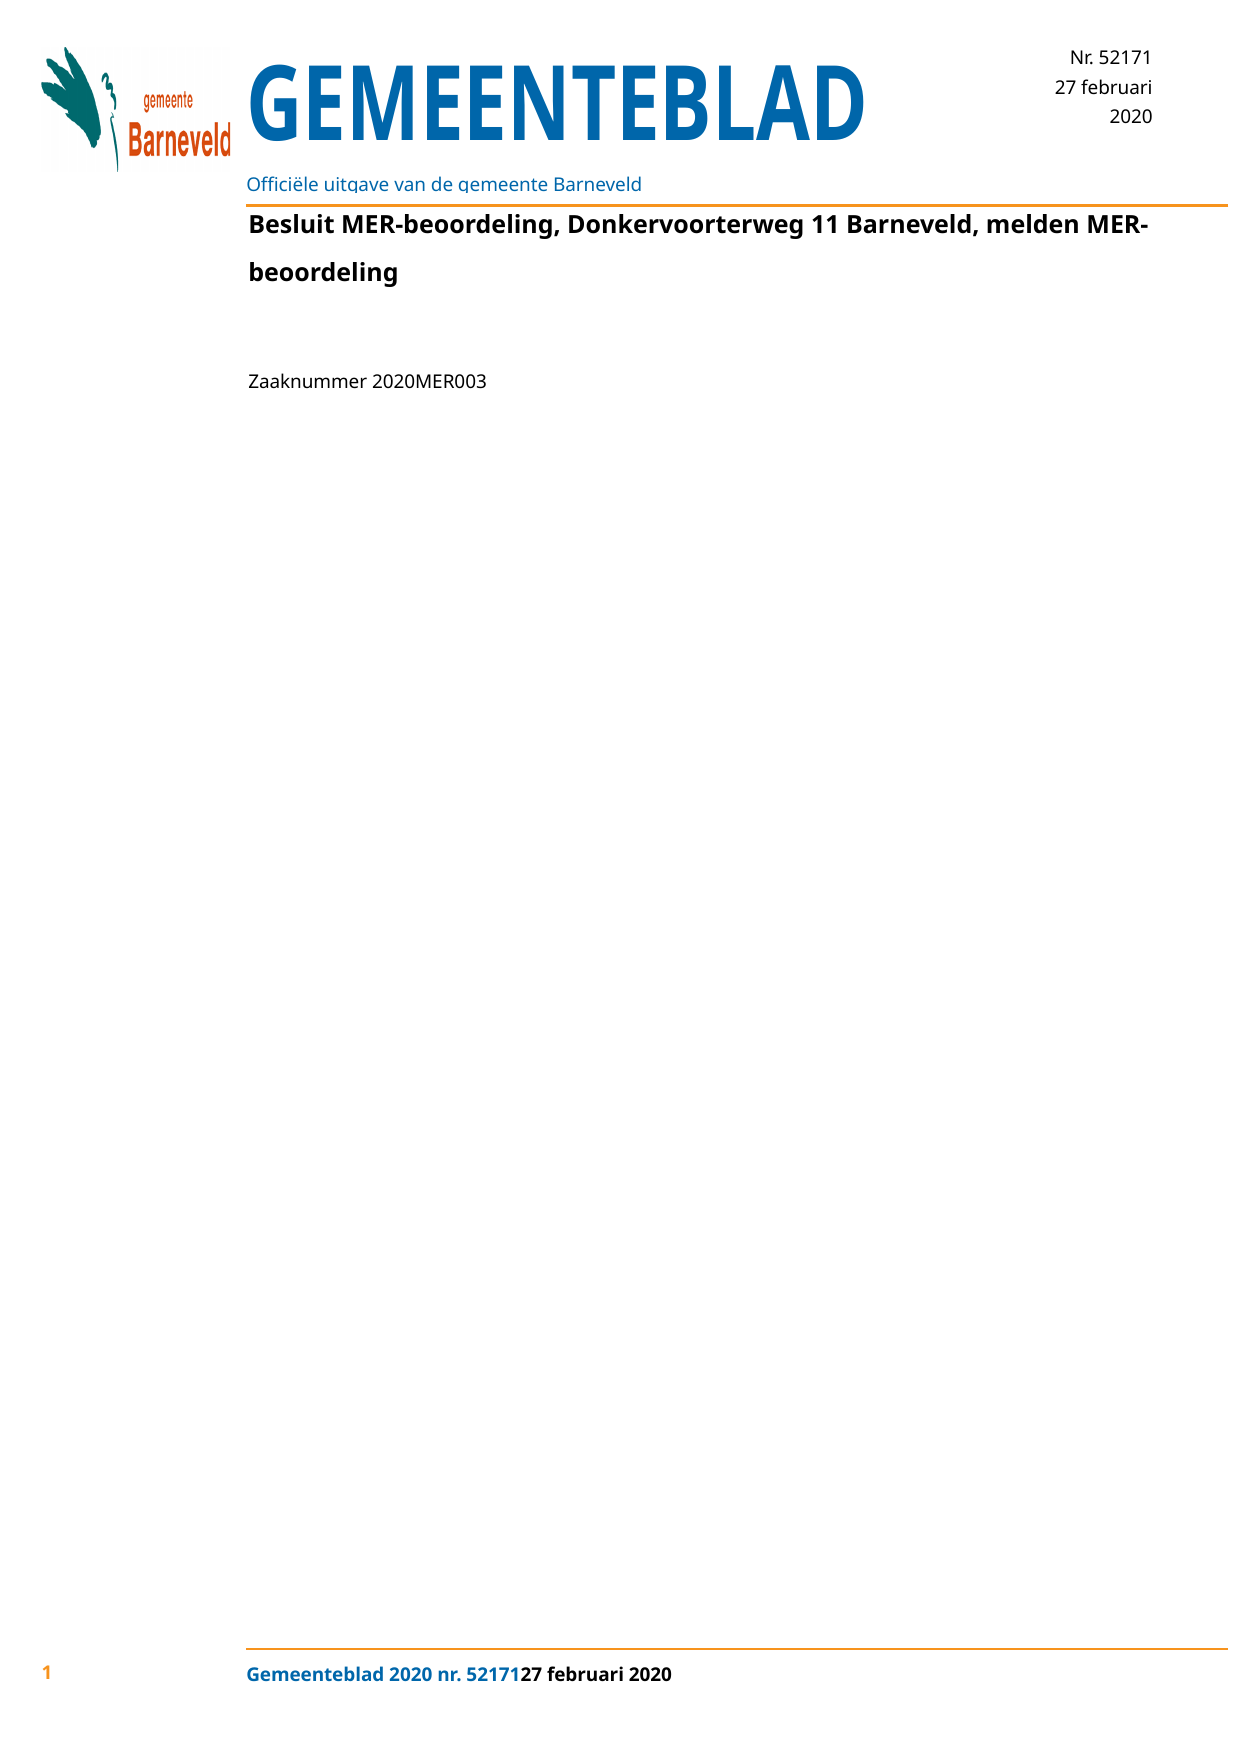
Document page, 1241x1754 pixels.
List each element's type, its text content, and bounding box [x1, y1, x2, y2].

picture [41, 47, 231, 172]
text Besluit MER-beoordeling, Donkervoorterweg 11 Barneveld, melden MER-beoordeling [248, 207, 1152, 288]
text Zaaknummer 2020MER003 [248, 368, 1152, 394]
